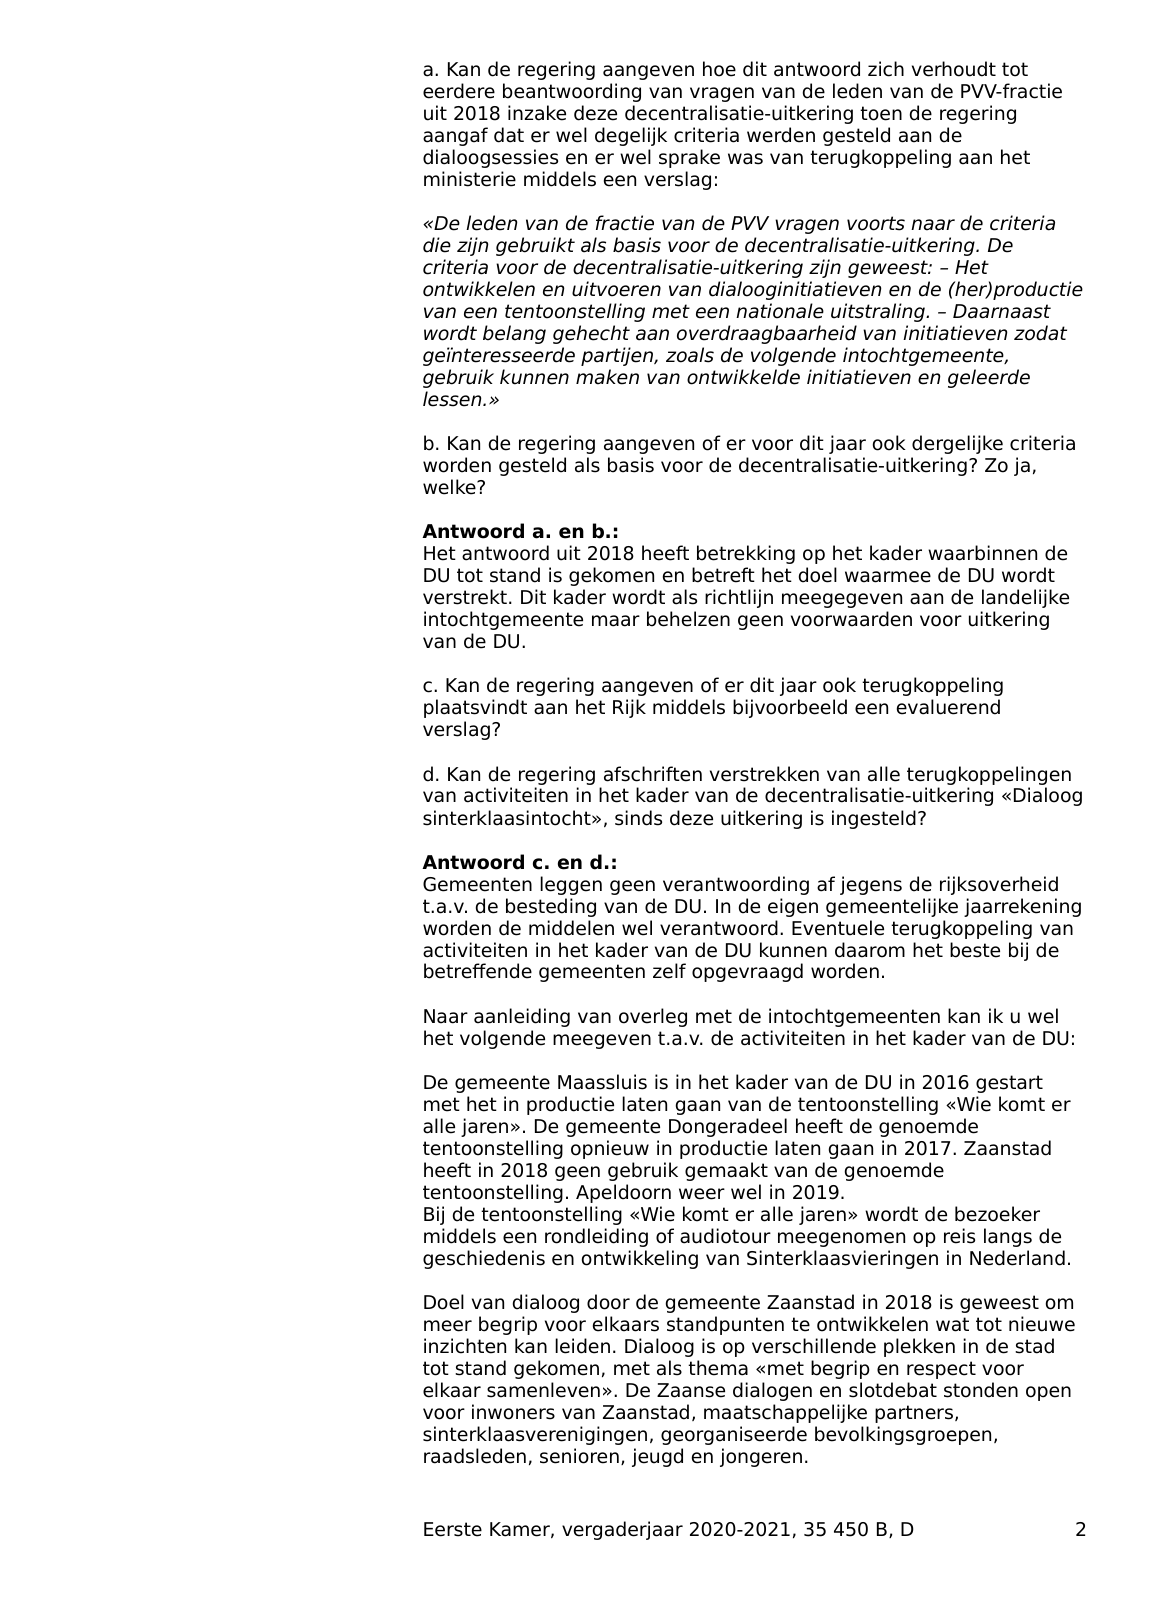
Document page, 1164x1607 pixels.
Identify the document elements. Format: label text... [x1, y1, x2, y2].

text Doel van dialoog door de gemeente Zaanstad in 2018 is geweest om meer begrip voor elkaars standpunten te ontwikkelen wat tot nieuwe inzichten kan leiden. Dialoog is op verschillende plekken in de stad tot stand gekomen, met als thema «met begrip en respect voor elkaar samenleven». De Zaanse dialogen en slotdebat stonden open voor inwoners van Zaanstad, maatschappelijke partners, sinterklaasverenigingen, georganiseerde bevolkingsgroepen, raadsleden, senioren, jeugd en jongeren. [422, 1292, 1087, 1468]
text b. Kan de regering aangeven of er voor dit jaar ook dergelijke criteria worden gesteld als basis voor de decentralisatie-uitkering? Zo ja, welke? [422, 433, 1087, 499]
text «De leden van de fractie van de PVV vragen voorts naar de criteria die zijn gebruikt als basis voor de decentralisatie-uitkering. De criteria voor de decentralisatie-uitkering zijn geweest: – Het ontwikkelen en uitvoeren van dialooginitiatieven en de (her)productie van een tentoonstelling met een nationale uitstraling. – Daarnaast wordt belang gehecht aan overdraagbaarheid van initiatieven zodat geïnteresseerde partijen, zoals de volgende intochtgemeente, gebruik kunnen maken van ontwikkelde initiatieven en geleerde lessen.» [422, 213, 1087, 411]
text d. Kan de regering afschriften verstrekken van alle terugkoppelingen van activiteiten in het kader van de decentralisatie-uitkering «Dialoog sinterklaasintocht», sinds deze uitkering is ingesteld? [422, 763, 1087, 829]
text a. Kan de regering aangeven hoe dit antwoord zich verhoudt tot eerdere beantwoording van vragen van de leden van de PVV-fractie uit 2018 inzake deze decentralisatie-uitkering toen de regering aangaf dat er wel degelijk criteria werden gesteld aan de dialoogsessies en er wel sprake was van terugkoppeling aan het ministerie middels een verslag: [422, 59, 1087, 191]
text De gemeente Maassluis is in het kader van de DU in 2016 gestart met het in productie laten gaan van de tentoonstelling «Wie komt er alle jaren». De gemeente Dongeradeel heeft de genoemde tentoonstelling opnieuw in productie laten gaan in 2017. Zaanstad heeft in 2018 geen gebruik gemaakt van de genoemde tentoonstelling. Apeldoorn weer wel in 2019. [422, 1072, 1087, 1204]
text Naar aanleiding van overleg met de intochtgemeenten kan ik u wel het volgende meegeven t.a.v. de activiteiten in het kader van de DU: [422, 1006, 1087, 1049]
text Bij de tentoonstelling «Wie komt er alle jaren» wordt de bezoeker middels een rondleiding of audiotour meegenomen op reis langs de geschiedenis en ontwikkeling van Sinterklaasvieringen in Nederland. [422, 1204, 1087, 1269]
text c. Kan de regering aangeven of er dit jaar ook terugkoppeling plaatsvindt aan het Rijk middels bijvoorbeeld een evaluerend verslag? [422, 675, 1087, 741]
text Het antwoord uit 2018 heeft betrekking op het kader waarbinnen de DU tot stand is gekomen en betreft het doel waarmee de DU wordt verstrekt. Dit kader wordt als richtlijn meegegeven aan de landelijke intochtgemeente maar behelzen geen voorwaarden voor uitkering van de DU. [422, 543, 1087, 653]
text Gemeenten leggen geen verantwoording af jegens de rijksoverheid t.a.v. de besteding van de DU. In de eigen gemeentelijke jaarrekening worden de middelen wel verantwoord. Eventuele terugkoppeling van activiteiten in het kader van de DU kunnen daarom het beste bij de betreffende gemeenten zelf opgevraagd worden. [422, 873, 1087, 983]
text Antwoord a. en b.: [422, 521, 1087, 543]
text Antwoord c. en d.: [422, 852, 1087, 873]
